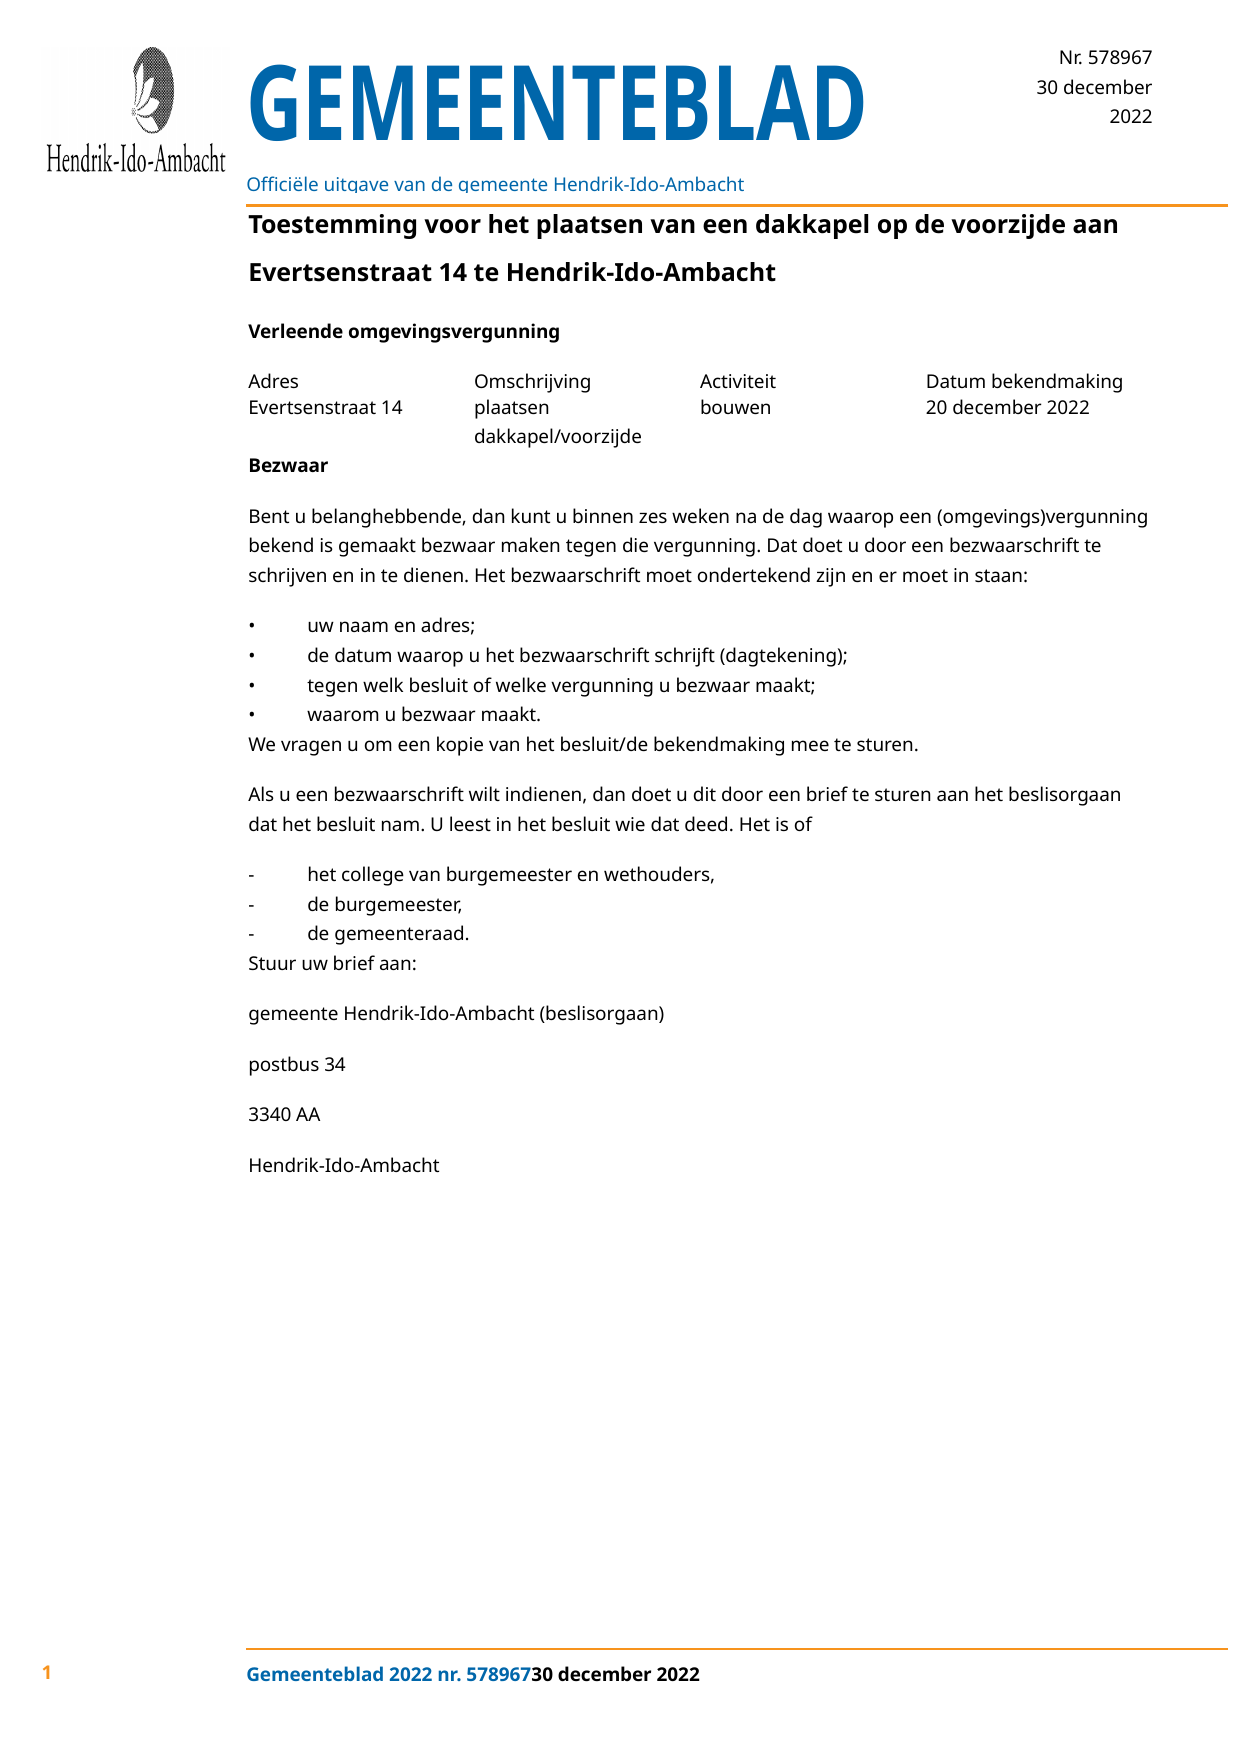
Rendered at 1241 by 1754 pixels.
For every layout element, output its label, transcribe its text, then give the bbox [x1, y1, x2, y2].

list waarom u bezwaar maakt. [248, 701, 1152, 727]
text Als u een bezwaarschrift wilt indienen, dan doet u dit door een brief te sturen aan het beslisorgaan dat het besluit nam. U leest in het besluit wie dat deed. Het is of [248, 781, 1152, 837]
text 3340 AA [248, 1101, 1152, 1127]
table_cell Evertsenstraat 14 [248, 394, 474, 449]
table_header Omschrijving [474, 369, 700, 394]
text Hendrik-Ido-Ambacht [248, 1152, 1152, 1178]
text We vragen u om een kopie van het besluit/de bekendmaking mee te sturen. [248, 731, 1152, 757]
list de gemeenteraad. [248, 921, 1152, 946]
text Toestemming voor het plaatsen van een dakkapel op de voorzijde aan Evertsenstraat 14 te Hendrik-Ido-Ambacht [248, 207, 1152, 288]
table_header Datum bekendmaking [926, 369, 1152, 394]
list de burgemeester, [248, 891, 1152, 917]
table_cell 20 december 2022 [926, 394, 1152, 449]
table_cell bouwen [700, 394, 926, 449]
text postbus 34 [248, 1051, 1152, 1077]
table_cell plaatsen dakkapel/voorzijde [474, 394, 700, 449]
text Verleende omgevingsvergunning [248, 318, 1152, 344]
text Bezwaar [248, 453, 1152, 478]
list de datum waarop u het bezwaarschrift schrijft (dagtekening); [248, 642, 1152, 668]
list uw naam en adres; [248, 613, 1152, 638]
table_header Adres [248, 369, 474, 394]
text gemeente Hendrik-Ido-Ambacht (beslisorgaan) [248, 1001, 1152, 1026]
picture [41, 47, 231, 172]
list tegen welk besluit of welke vergunning u bezwaar maakt; [248, 672, 1152, 698]
text Stuur uw brief aan: [248, 950, 1152, 976]
text Bent u belanghebbende, dan kunt u binnen zes weken na de dag waarop een (omgevings)vergunning bekend is gemaakt bezwaar maken tegen die vergunning. Dat doet u door een bezwaarschrift te schrijven en in te dienen. Het bezwaarschrift moet ondertekend zijn en er moet in staan: [248, 503, 1152, 588]
list het college van burgemeester en wethouders, [248, 861, 1152, 887]
table_header Activiteit [700, 369, 926, 394]
